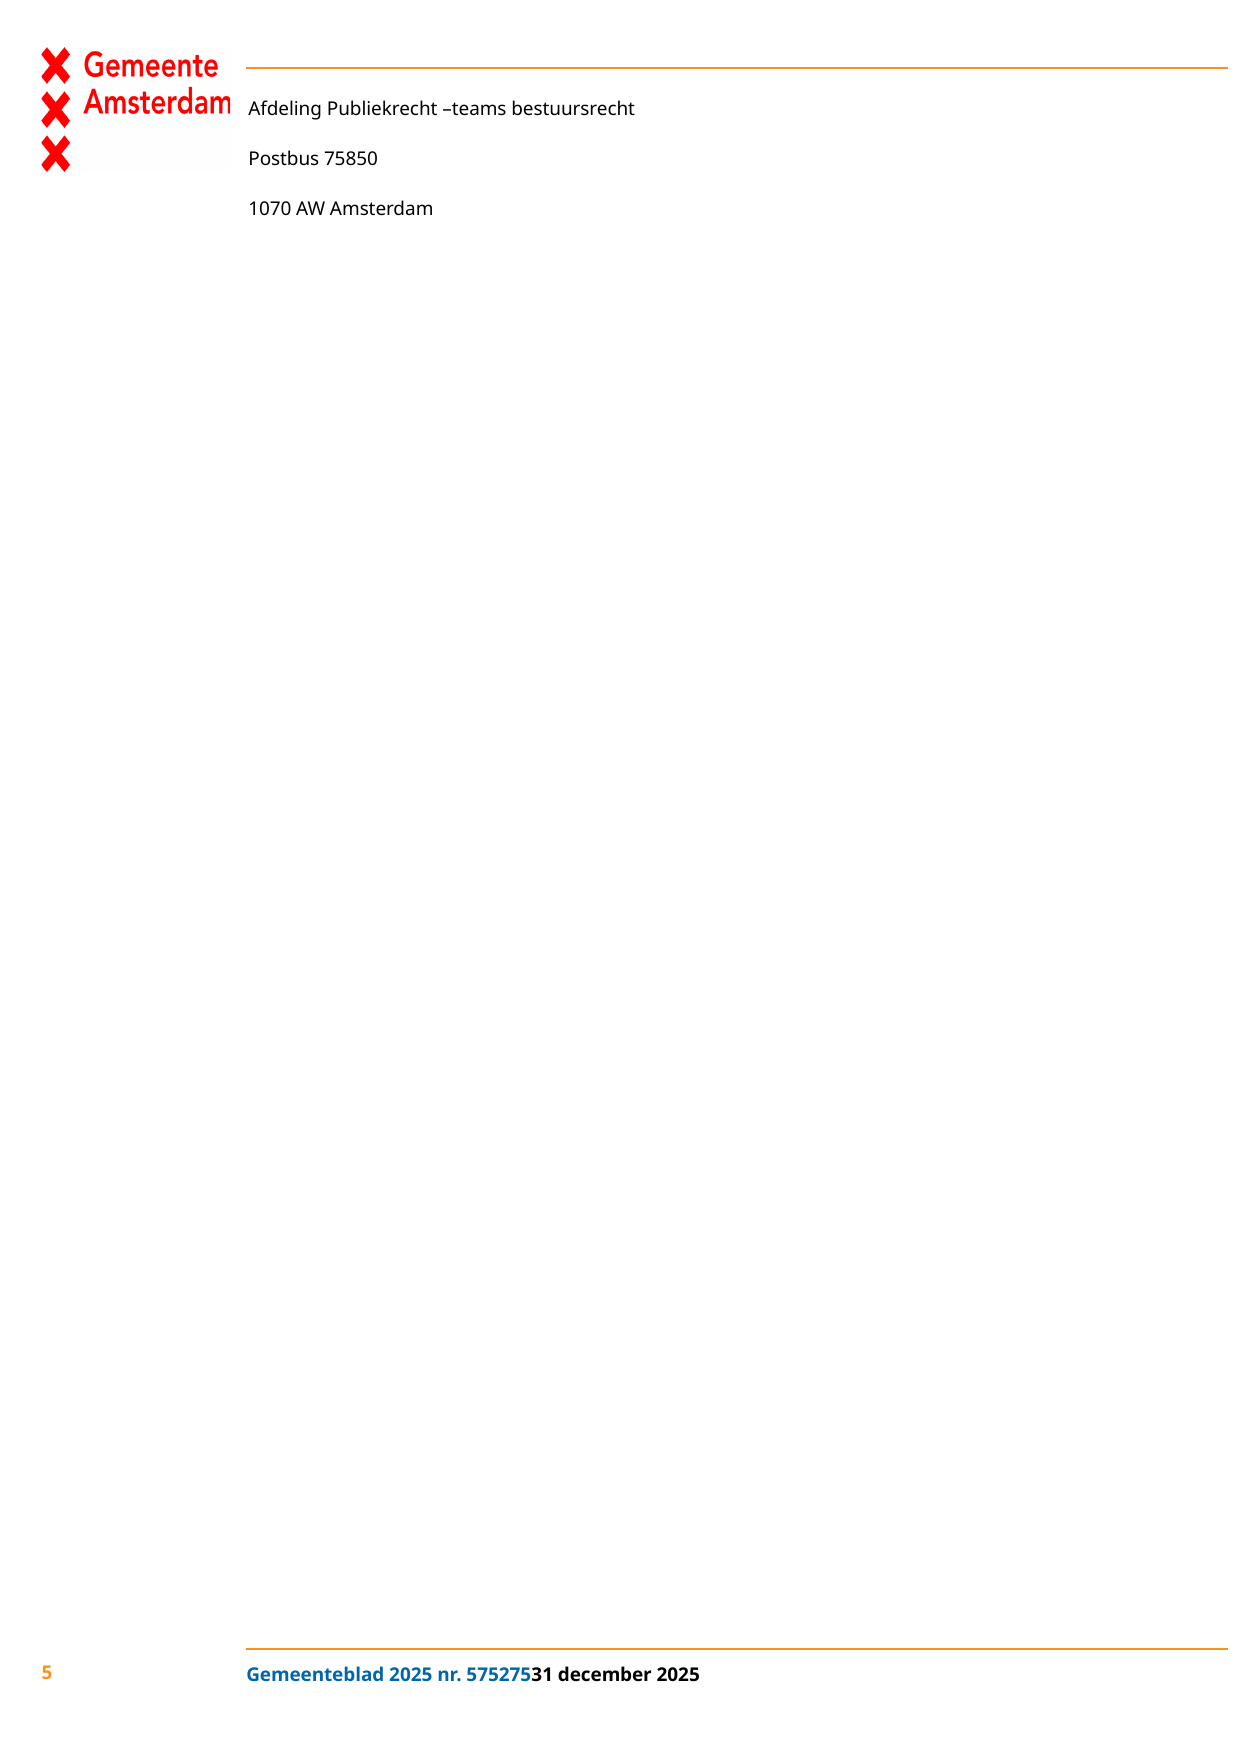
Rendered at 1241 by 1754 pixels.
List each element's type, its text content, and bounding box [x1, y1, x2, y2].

text Postbus 75850 [248, 145, 1152, 171]
text 1070 AW Amsterdam [248, 196, 1152, 221]
picture [41, 47, 231, 172]
text Afdeling Publiekrecht –teams bestuursrecht [248, 95, 1152, 121]
